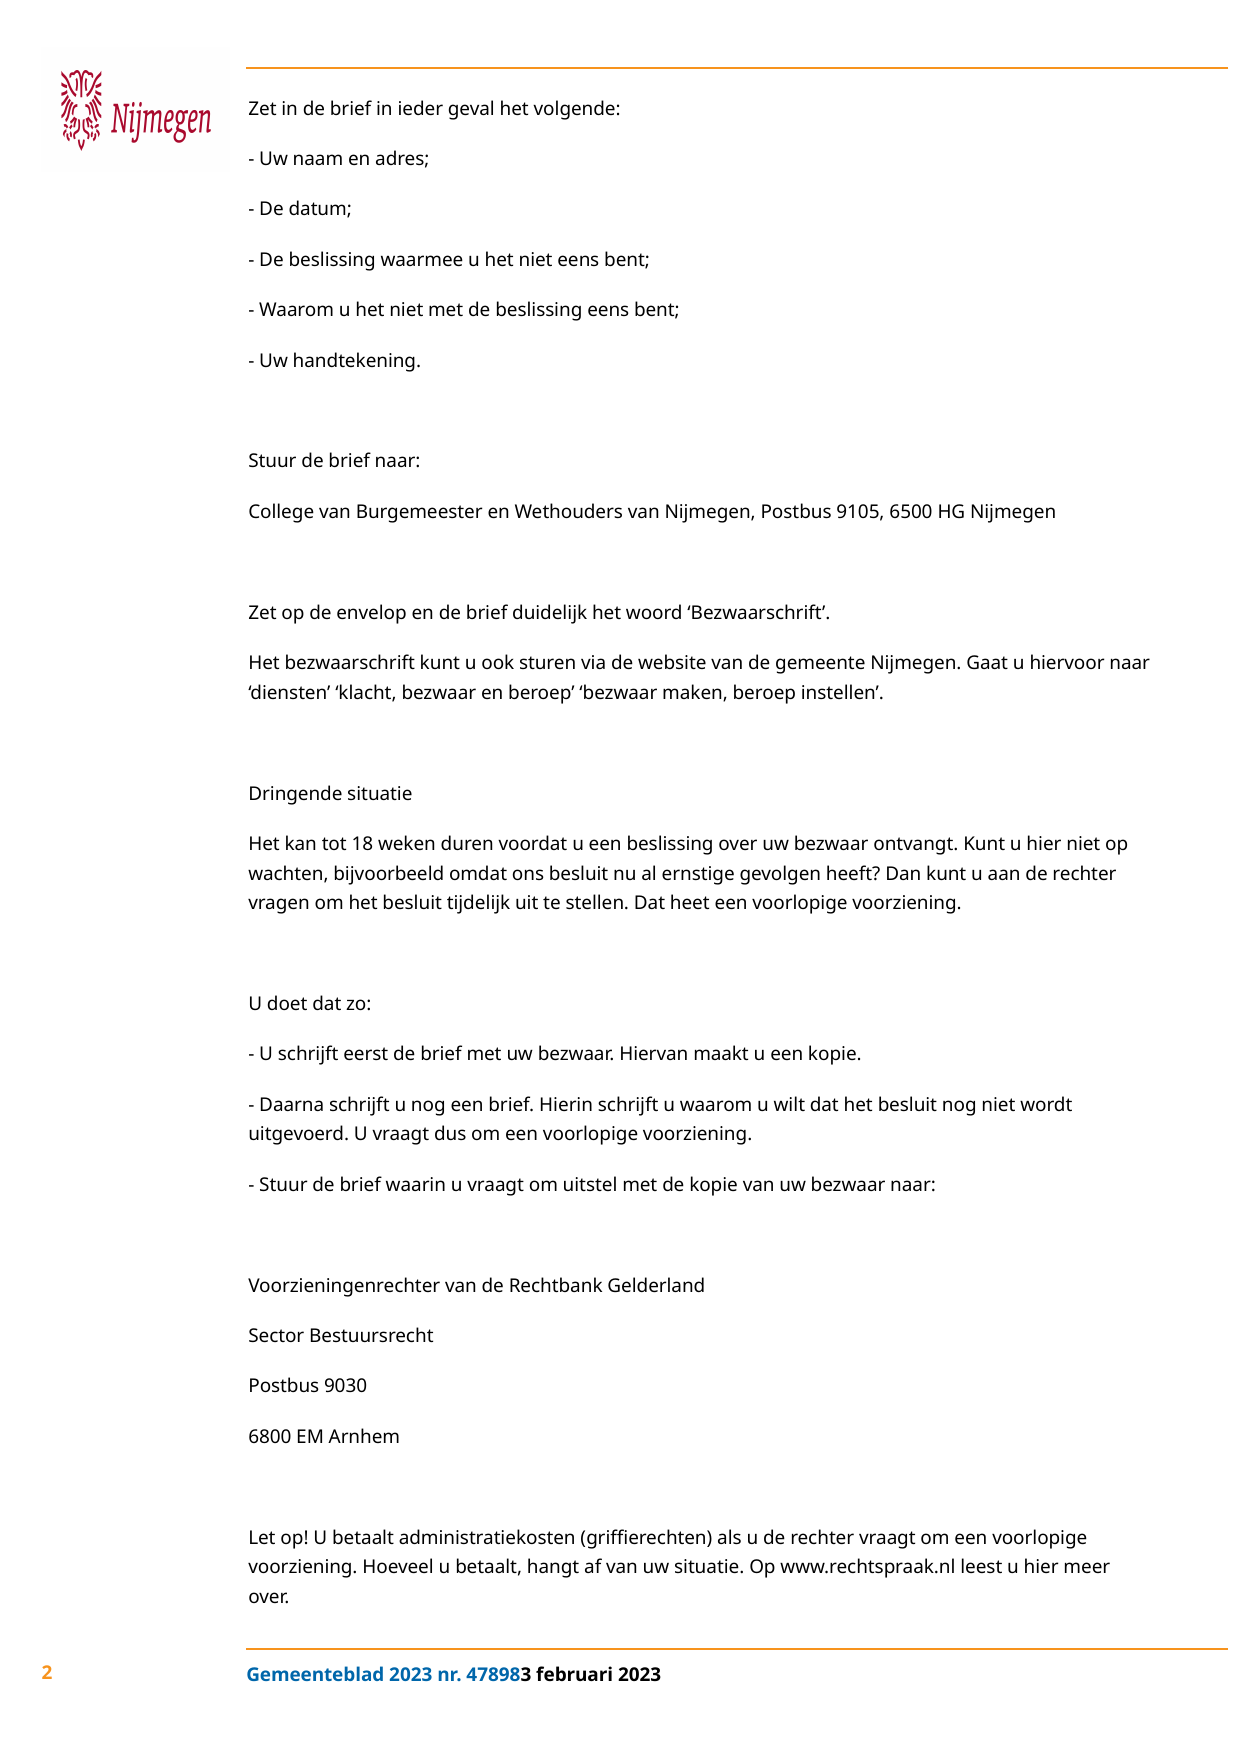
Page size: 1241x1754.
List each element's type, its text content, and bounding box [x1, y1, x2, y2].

text Voorzieningenrechter van de Rechtbank Gelderland [248, 1272, 1152, 1298]
picture [41, 47, 231, 172]
text 6800 EM Arnhem [248, 1423, 1152, 1449]
text - Uw naam en adres; [248, 145, 1152, 171]
text - Waarom u het niet met de beslissing eens bent; [248, 296, 1152, 322]
text - Stuur de brief waarin u vraagt om uitstel met de kopie van uw bezwaar naar: [248, 1171, 1152, 1197]
text - Daarna schrijft u nog een brief. Hierin schrijft u waarom u wilt dat het besluit nog niet wordt uitgevoerd. U vraagt dus om een voorlopige voorziening. [248, 1091, 1152, 1146]
text Postbus 9030 [248, 1373, 1152, 1398]
text College van Burgemeester en Wethouders van Nijmegen, Postbus 9105, 6500 HG Nijmegen [248, 498, 1152, 524]
text Sector Bestuursrecht [248, 1322, 1152, 1348]
text Zet op de envelop en de brief duidelijk het woord ‘Bezwaarschrift’. [248, 599, 1152, 625]
text Het kan tot 18 weken duren voordat u een beslissing over uw bezwaar ontvangt. Kunt u hier niet op wachten, bijvoorbeeld omdat ons besluit nu al ernstige gevolgen heeft? Dan kunt u aan de rechter vragen om het besluit tijdelijk uit te stellen. Dat heet een voorlopige voorziening. [248, 830, 1152, 915]
text - De datum; [248, 196, 1152, 221]
text Stuur de brief naar: [248, 448, 1152, 473]
text U doet dat zo: [248, 990, 1152, 1016]
text - U schrijft eerst de brief met uw bezwaar. Hiervan maakt u een kopie. [248, 1041, 1152, 1066]
text - Uw handtekening. [248, 347, 1152, 373]
text Het bezwaarschrift kunt u ook sturen via de website van de gemeente Nijmegen. Gaat u hiervoor naar ‘diensten’ ‘klacht, bezwaar en beroep’ ‘bezwaar maken, beroep instellen’. [248, 649, 1152, 705]
text Let op! U betaalt administratiekosten (griffierechten) als u de rechter vraagt om een voorlopige voorziening. Hoeveel u betaalt, hangt af van uw situatie. Op www.rechtspraak.nl leest u hier meer over. [248, 1524, 1152, 1609]
text - De beslissing waarmee u het niet eens bent; [248, 246, 1152, 272]
text Zet in de brief in ieder geval het volgende: [248, 95, 1152, 121]
text Dringende situatie [248, 780, 1152, 806]
